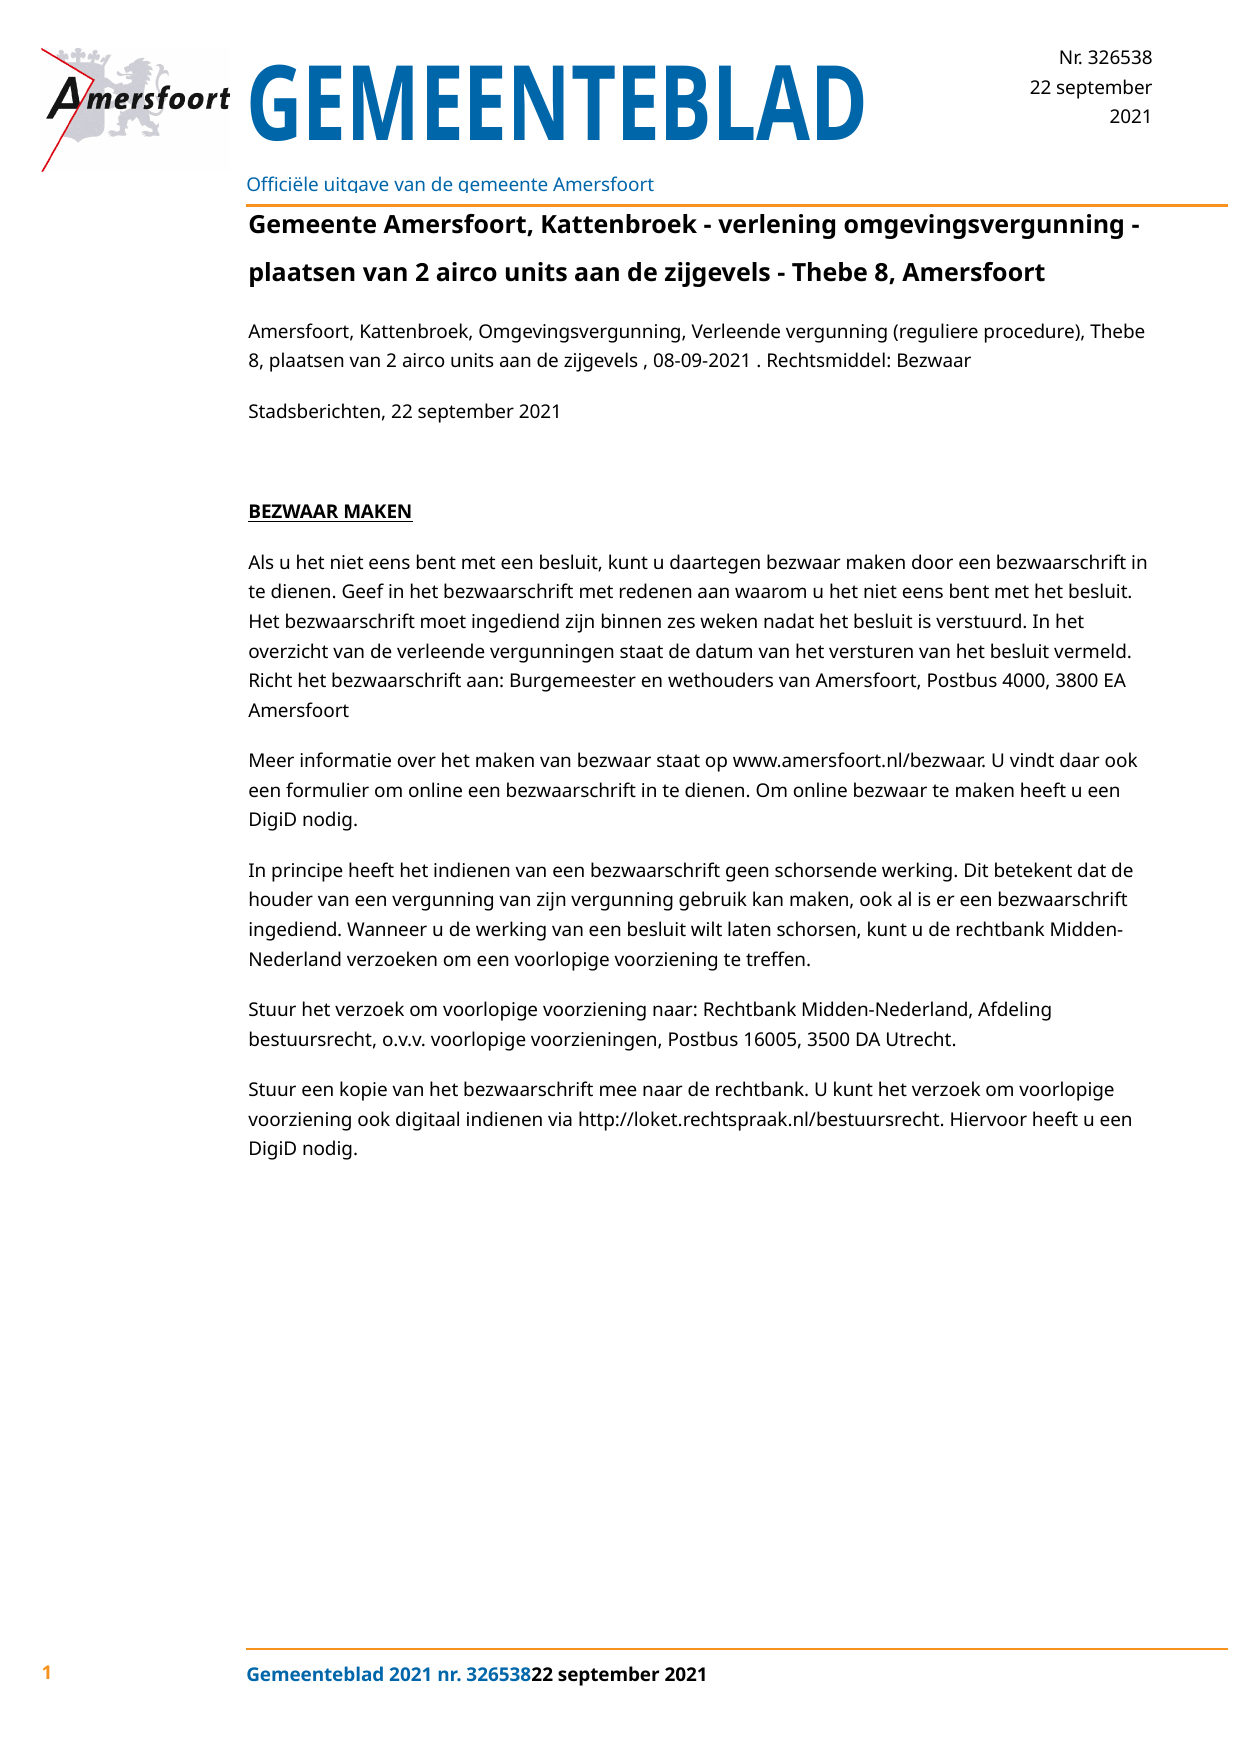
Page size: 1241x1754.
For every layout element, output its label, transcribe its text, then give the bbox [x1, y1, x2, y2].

text Stuur het verzoek om voorlopige voorziening naar: Rechtbank Midden-Nederland, Afdeling bestuursrecht, o.v.v. voorlopige voorzieningen, Postbus 16005, 3500 DA Utrecht. [248, 996, 1152, 1052]
text In principe heeft het indienen van een bezwaarschrift geen schorsende werking. Dit betekent dat de houder van een vergunning van zijn vergunning gebruik kan maken, ook al is er een bezwaarschrift ingediend. Wanneer u de werking van een besluit wilt laten schorsen, kunt u de rechtbank Midden-Nederland verzoeken om een voorlopige voorziening te treffen. [248, 857, 1152, 972]
text Stuur een kopie van het bezwaarschrift mee naar de rechtbank. U kunt het verzoek om voorlopige voorziening ook digitaal indienen via http://loket.rechtspraak.nl/bestuursrecht. Hiervoor heeft u een DigiD nodig. [248, 1076, 1152, 1161]
text Meer informatie over het maken van bezwaar staat op www.amersfoort.nl/bezwaar. U vindt daar ook een formulier om online een bezwaarschrift in te dienen. Om online bezwaar te maken heeft u een DigiD nodig. [248, 747, 1152, 832]
text BEZWAAR MAKEN [248, 499, 1152, 524]
picture [41, 47, 231, 172]
text Gemeente Amersfoort, Kattenbroek - verlening omgevingsvergunning - plaatsen van 2 airco units aan de zijgevels - Thebe 8, Amersfoort [248, 207, 1152, 288]
text Amersfoort, Kattenbroek, Omgevingsvergunning, Verleende vergunning (reguliere procedure), Thebe 8, plaatsen van 2 airco units aan de zijgevels , 08-09-2021 . Rechtsmiddel: Bezwaar [248, 318, 1152, 373]
text Stadsberichten, 22 september 2021 [248, 398, 1152, 424]
text Als u het niet eens bent met een besluit, kunt u daartegen bezwaar maken door een bezwaarschrift in te dienen. Geef in het bezwaarschrift met redenen aan waarom u het niet eens bent met het besluit. Het bezwaarschrift moet ingediend zijn binnen zes weken nadat het besluit is verstuurd. In het overzicht van de verleende vergunningen staat de datum van het versturen van het besluit vermeld. Richt het bezwaarschrift aan: Burgemeester en wethouders van Amersfoort, Postbus 4000, 3800 EA Amersfoort [248, 549, 1152, 723]
